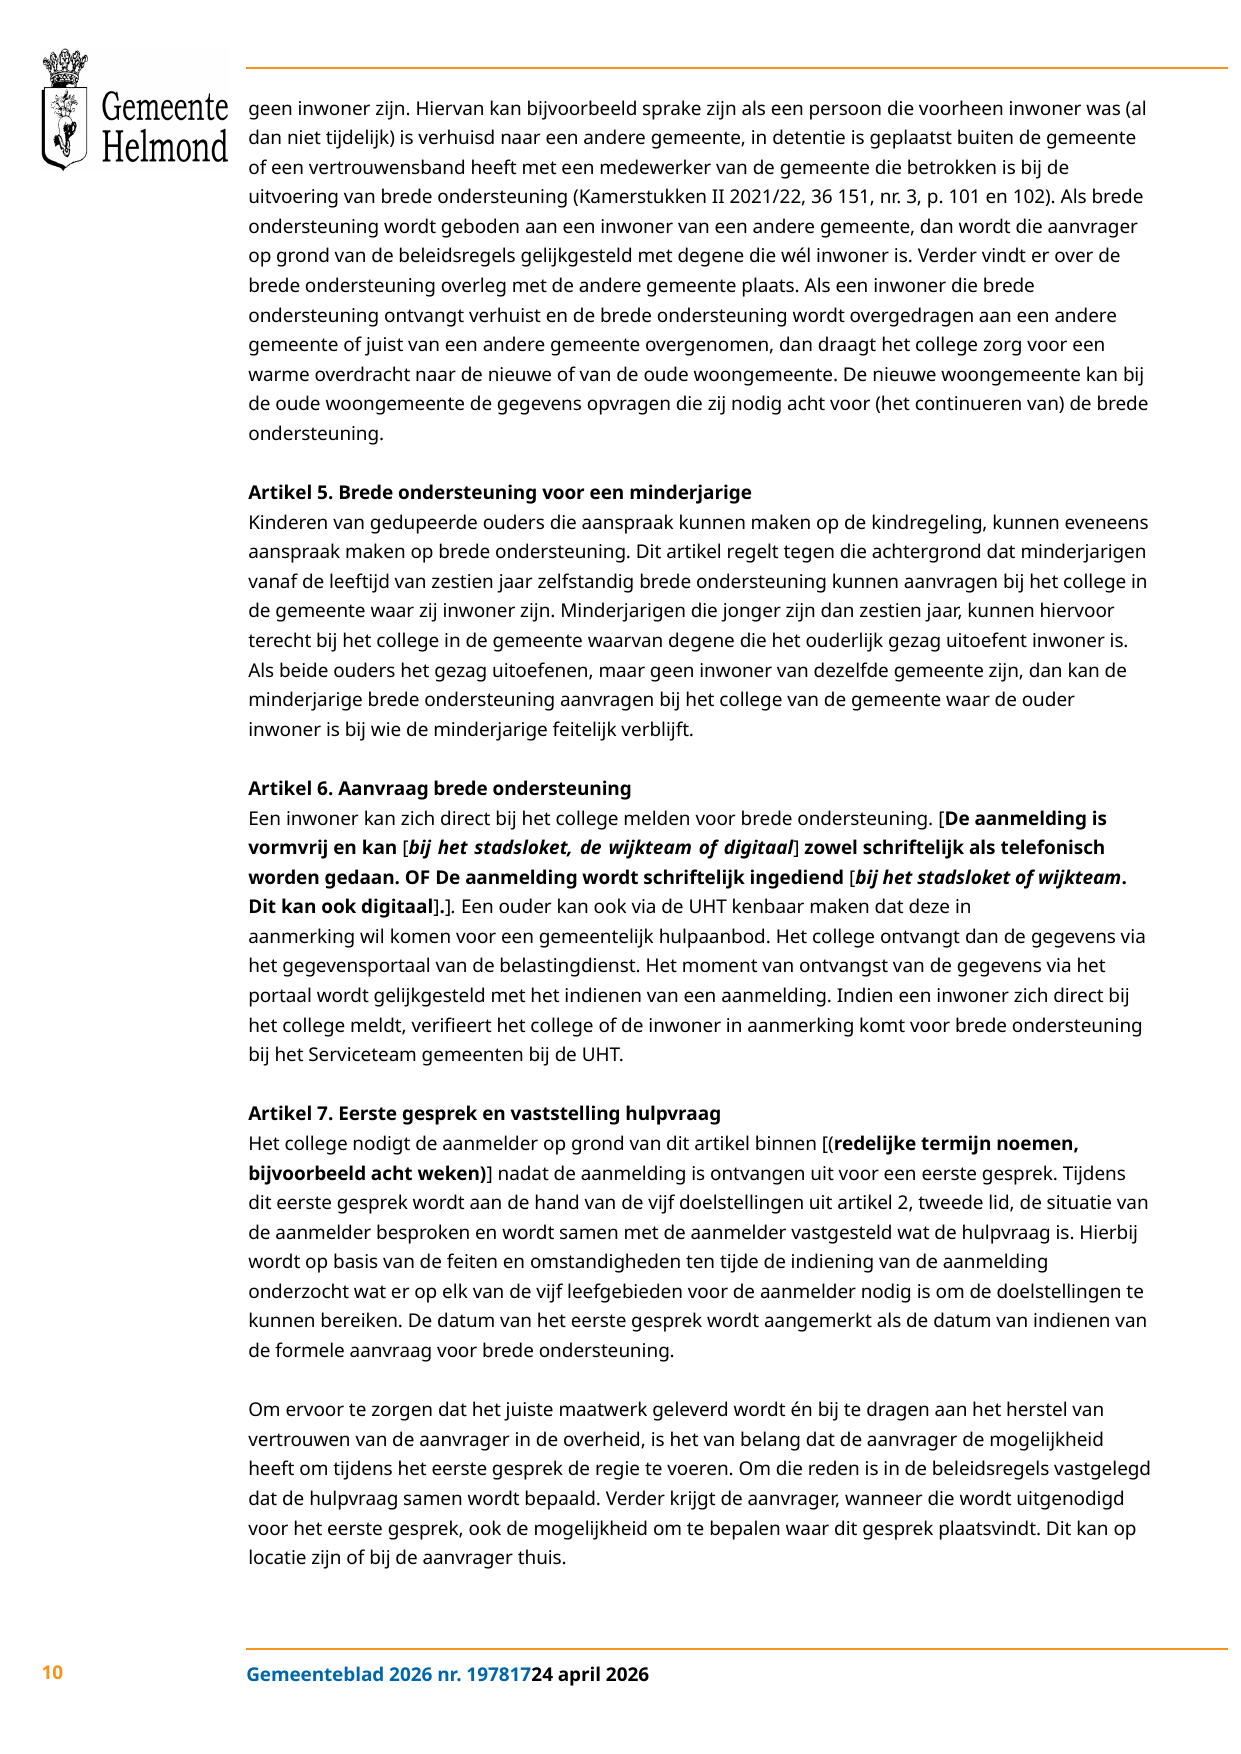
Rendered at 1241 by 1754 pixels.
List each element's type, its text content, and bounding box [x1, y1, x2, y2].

text Het college nodigt de aanmelder op grond van dit artikel binnen [(redelijke termijn noemen, bijvoorbeeld acht weken)] nadat de aanmelding is ontvangen uit voor een eerste gesprek. Tijdens dit eerste gesprek wordt aan de hand van de vijf doelstellingen uit artikel 2, tweede lid, de situatie van de aanmelder besproken en wordt samen met de aanmelder vastgesteld wat de hulpvraag is. Hierbij wordt op basis van de feiten en omstandigheden ten tijde de indiening van de aanmelding onderzocht wat er op elk van de vijf leefgebieden voor de aanmelder nodig is om de doelstellingen te kunnen bereiken. De datum van het eerste gesprek wordt aangemerkt als de datum van indienen van de formele aanvraag voor brede ondersteuning. [248, 1130, 1152, 1363]
text Om ervoor te zorgen dat het juiste maatwerk geleverd wordt én bij te dragen aan het herstel van vertrouwen van de aanvrager in de overheid, is het van belang dat de aanvrager de mogelijkheid heeft om tijdens het eerste gesprek de regie te voeren. Om die reden is in de beleidsregels vastgelegd dat de hulpvraag samen wordt bepaald. Verder krijgt de aanvrager, wanneer die wordt uitgenodigd voor het eerste gesprek, ook de mogelijkheid om te bepalen waar dit gesprek plaatsvindt. Dit kan op locatie zijn of bij de aanvrager thuis. [248, 1396, 1152, 1570]
text Een inwoner kan zich direct bij het college melden voor brede ondersteuning. [De aanmelding is vormvrij en kan [bij het stadsloket, de wijkteam of digitaal] zowel schriftelijk als telefonisch worden gedaan. OF De aanmelding wordt schriftelijk ingediend [bij het stadsloket of wijkteam. Dit kan ook digitaal].]. Een ouder kan ook via de UHT kenbaar maken dat deze in aanmerking wil komen voor een gemeentelijk hulpaanbod. Het college ontvangt dan de gegevens via het gegevensportaal van de belastingdienst. Het moment van ontvangst van de gegevens via het portaal wordt gelijkgesteld met het indienen van een aanmelding. Indien een inwoner zich direct bij het college meldt, verifieert het college of de inwoner in aanmerking komt voor brede ondersteuning bij het Serviceteam gemeenten bij de UHT. [248, 805, 1152, 1067]
text Artikel 6. Aanvraag brede ondersteuning [248, 775, 1152, 801]
text Artikel 7. Eerste gesprek en vaststelling hulpvraag [248, 1101, 1152, 1126]
text Kinderen van gedupeerde ouders die aanspraak kunnen maken op de kindregeling, kunnen eveneens aanspraak maken op brede ondersteuning. Dit artikel regelt tegen die achtergrond dat minderjarigen vanaf de leeftijd van zestien jaar zelfstandig brede ondersteuning kunnen aanvragen bij het college in de gemeente waar zij inwoner zijn. Minderjarigen die jonger zijn dan zestien jaar, kunnen hiervoor terecht bij het college in de gemeente waarvan degene die het ouderlijk gezag uitoefent inwoner is. Als beide ouders het gezag uitoefenen, maar geen inwoner van dezelfde gemeente zijn, dan kan de minderjarige brede ondersteuning aanvragen bij het college van de gemeente waar de ouder inwoner is bij wie de minderjarige feitelijk verblijft. [248, 509, 1152, 742]
text geen inwoner zijn. Hiervan kan bijvoorbeeld sprake zijn als een persoon die voorheen inwoner was (al dan niet tijdelijk) is verhuisd naar een andere gemeente, in detentie is geplaatst buiten de gemeente of een vertrouwensband heeft met een medewerker van de gemeente die betrokken is bij de uitvoering van brede ondersteuning (Kamerstukken II 2021/22, 36 151, nr. 3, p. 101 en 102). Als brede ondersteuning wordt geboden aan een inwoner van een andere gemeente, dan wordt die aanvrager op grond van de beleidsregels gelijkgesteld met degene die wél inwoner is. Verder vindt er over de brede ondersteuning overleg met de andere gemeente plaats. Als een inwoner die brede ondersteuning ontvangt verhuist en de brede ondersteuning wordt overgedragen aan een andere gemeente of juist van een andere gemeente overgenomen, dan draagt het college zorg voor een warme overdracht naar de nieuwe of van de oude woongemeente. De nieuwe woongemeente kan bij de oude woongemeente de gegevens opvragen die zij nodig acht voor (het continueren van) de brede ondersteuning. [248, 95, 1152, 446]
text Artikel 5. Brede ondersteuning voor een minderjarige [248, 479, 1152, 505]
picture [41, 47, 231, 172]
